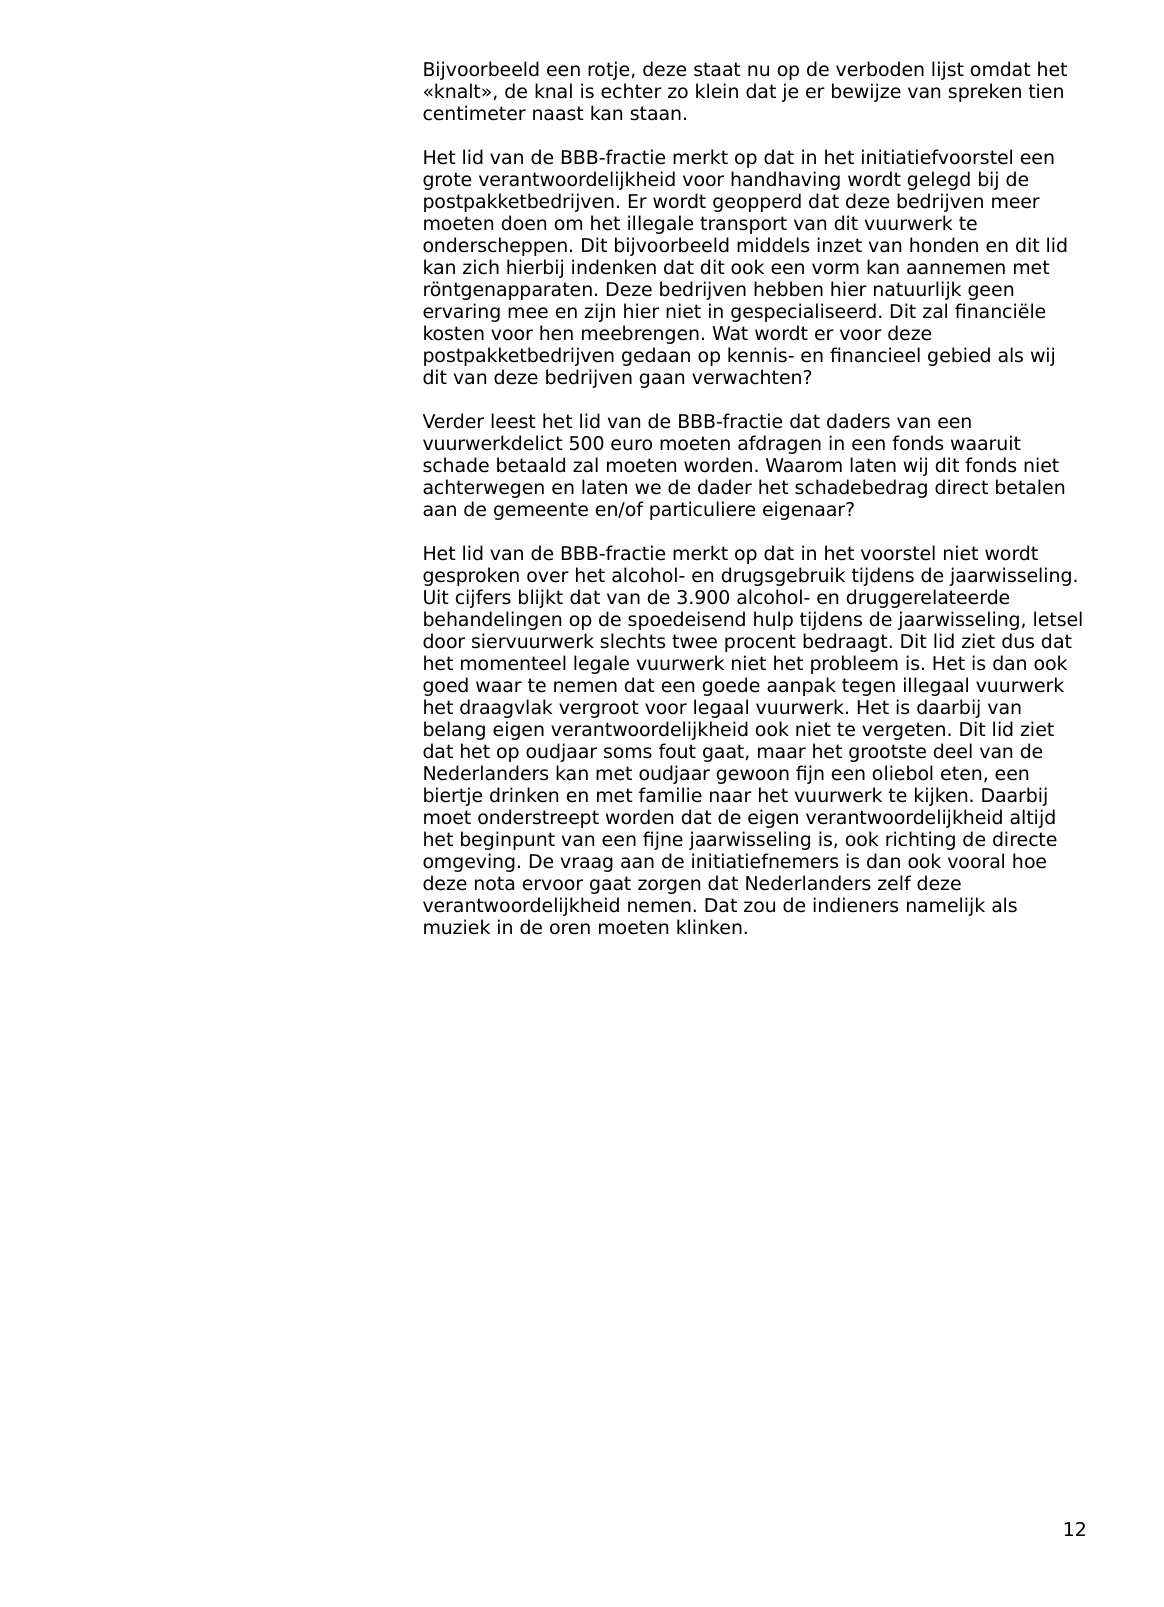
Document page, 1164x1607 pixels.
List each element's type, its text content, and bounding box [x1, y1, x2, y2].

text Het lid van de BBB-fractie merkt op dat in het voorstel niet wordt gesproken over het alcohol- en drugsgebruik tijdens de jaarwisseling. Uit cijfers blijkt dat van de 3.900 alcohol- en druggerelateerde behandelingen op de spoedeisend hulp tijdens de jaarwisseling, letsel door siervuurwerk slechts twee procent bedraagt. Dit lid ziet dus dat het momenteel legale vuurwerk niet het probleem is. Het is dan ook goed waar te nemen dat een goede aanpak tegen illegaal vuurwerk het draagvlak vergroot voor legaal vuurwerk. Het is daarbij van belang eigen verantwoordelijkheid ook niet te vergeten. Dit lid ziet dat het op oudjaar soms fout gaat, maar het grootste deel van de Nederlanders kan met oudjaar gewoon fijn een oliebol eten, een biertje drinken en met familie naar het vuurwerk te kijken. Daarbij moet onderstreept worden dat de eigen verantwoordelijkheid altijd het beginpunt van een fijne jaarwisseling is, ook richting de directe omgeving. De vraag aan de initiatiefnemers is dan ook vooral hoe deze nota ervoor gaat zorgen dat Nederlanders zelf deze verantwoordelijkheid nemen. Dat zou de indieners namelijk als muziek in de oren moeten klinken. [422, 543, 1087, 939]
text Bijvoorbeeld een rotje, deze staat nu op de verboden lijst omdat het «knalt», de knal is echter zo klein dat je er bewijze van spreken tien centimeter naast kan staan. [422, 59, 1087, 125]
text Het lid van de BBB-fractie merkt op dat in het initiatiefvoorstel een grote verantwoordelijkheid voor handhaving wordt gelegd bij de postpakketbedrijven. Er wordt geopperd dat deze bedrijven meer moeten doen om het illegale transport van dit vuurwerk te onderscheppen. Dit bijvoorbeeld middels inzet van honden en dit lid kan zich hierbij indenken dat dit ook een vorm kan aannemen met röntgenapparaten. Deze bedrijven hebben hier natuurlijk geen ervaring mee en zijn hier niet in gespecialiseerd. Dit zal financiële kosten voor hen meebrengen. Wat wordt er voor deze postpakketbedrijven gedaan op kennis- en financieel gebied als wij dit van deze bedrijven gaan verwachten? [422, 147, 1087, 389]
text Verder leest het lid van de BBB-fractie dat daders van een vuurwerkdelict 500 euro moeten afdragen in een fonds waaruit schade betaald zal moeten worden. Waarom laten wij dit fonds niet achterwegen en laten we de dader het schadebedrag direct betalen aan de gemeente en/of particuliere eigenaar? [422, 411, 1087, 521]
